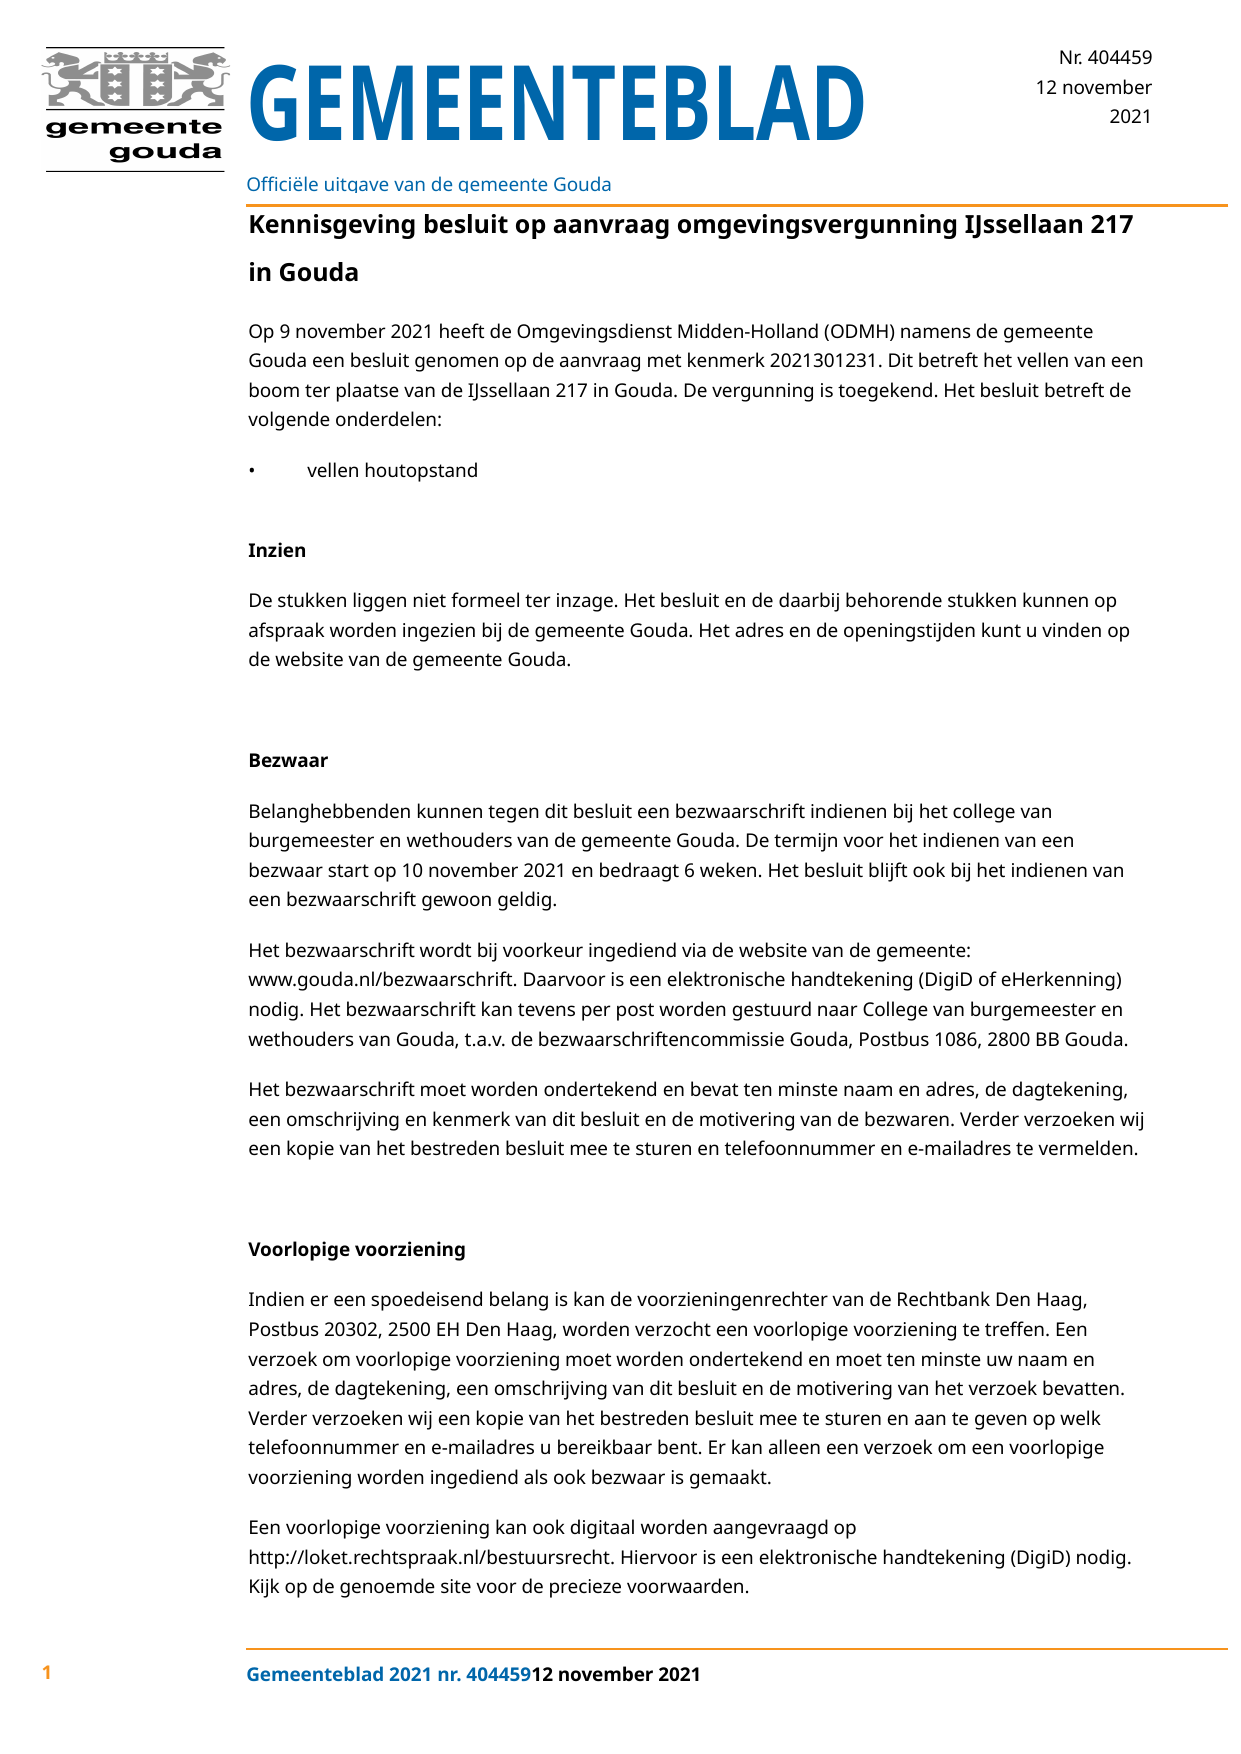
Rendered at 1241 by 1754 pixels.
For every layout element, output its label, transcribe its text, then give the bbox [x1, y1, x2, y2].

list vellen houtopstand [248, 457, 1152, 483]
text Kennisgeving besluit op aanvraag omgevingsvergunning IJssellaan 217 in Gouda [248, 207, 1152, 288]
text Inzien [248, 537, 1152, 563]
text Een voorlopige voorziening kan ook digitaal worden aangevraagd op http://loket.rechtspraak.nl/bestuursrecht. Hiervoor is een elektronische handtekening (DigiD) nodig. Kijk op de genoemde site voor de precieze voorwaarden. [248, 1514, 1152, 1599]
text Op 9 november 2021 heeft de Omgevingsdienst Midden-Holland (ODMH) namens de gemeente Gouda een besluit genomen op de aanvraag met kenmerk 2021301231. Dit betreft het vellen van een boom ter plaatse van de IJssellaan 217 in Gouda. De vergunning is toegekend. Het besluit betreft de volgende onderdelen: [248, 318, 1152, 432]
picture [41, 47, 231, 172]
text Het bezwaarschrift moet worden ondertekend en bevat ten minste naam en adres, de dagtekening, een omschrijving en kenmerk van dit besluit en de motivering van de bezwaren. Verder verzoeken wij een kopie van het bestreden besluit mee te sturen en telefoonnummer en e-mailadres te vermelden. [248, 1076, 1152, 1161]
text De stukken liggen niet formeel ter inzage. Het besluit en de daarbij behorende stukken kunnen op afspraak worden ingezien bij de gemeente Gouda. Het adres en de openingstijden kunt u vinden op de website van de gemeente Gouda. [248, 587, 1152, 672]
text Het bezwaarschrift wordt bij voorkeur ingediend via de website van de gemeente: www.gouda.nl/bezwaarschrift. Daarvoor is een elektronische handtekening (DigiD of eHerkenning) nodig. Het bezwaarschrift kan tevens per post worden gestuurd naar College van burgemeester en wethouders van Gouda, t.a.v. de bezwaarschriftencommissie Gouda, Postbus 1086, 2800 BB Gouda. [248, 937, 1152, 1052]
text Bezwaar [248, 747, 1152, 773]
text Indien er een spoedeisend belang is kan de voorzieningenrechter van de Rechtbank Den Haag, Postbus 20302, 2500 EH Den Haag, worden verzocht een voorlopige voorziening te treffen. Een verzoek om voorlopige voorziening moet worden ondertekend en moet ten minste uw naam en adres, de dagtekening, een omschrijving van dit besluit en de motivering van het verzoek bevatten. Verder verzoeken wij een kopie van het bestreden besluit mee te sturen en aan te geven op welk telefoonnummer en e-mailadres u bereikbaar bent. Er kan alleen een verzoek om een voorlopige voorziening worden ingediend als ook bezwaar is gemaakt. [248, 1287, 1152, 1490]
text Belanghebbenden kunnen tegen dit besluit een bezwaarschrift indienen bij het college van burgemeester en wethouders van de gemeente Gouda. De termijn voor het indienen van een bezwaar start op 10 november 2021 en bedraagt 6 weken. Het besluit blijft ook bij het indienen van een bezwaarschrift gewoon geldig. [248, 798, 1152, 912]
text Voorlopige voorziening [248, 1236, 1152, 1262]
